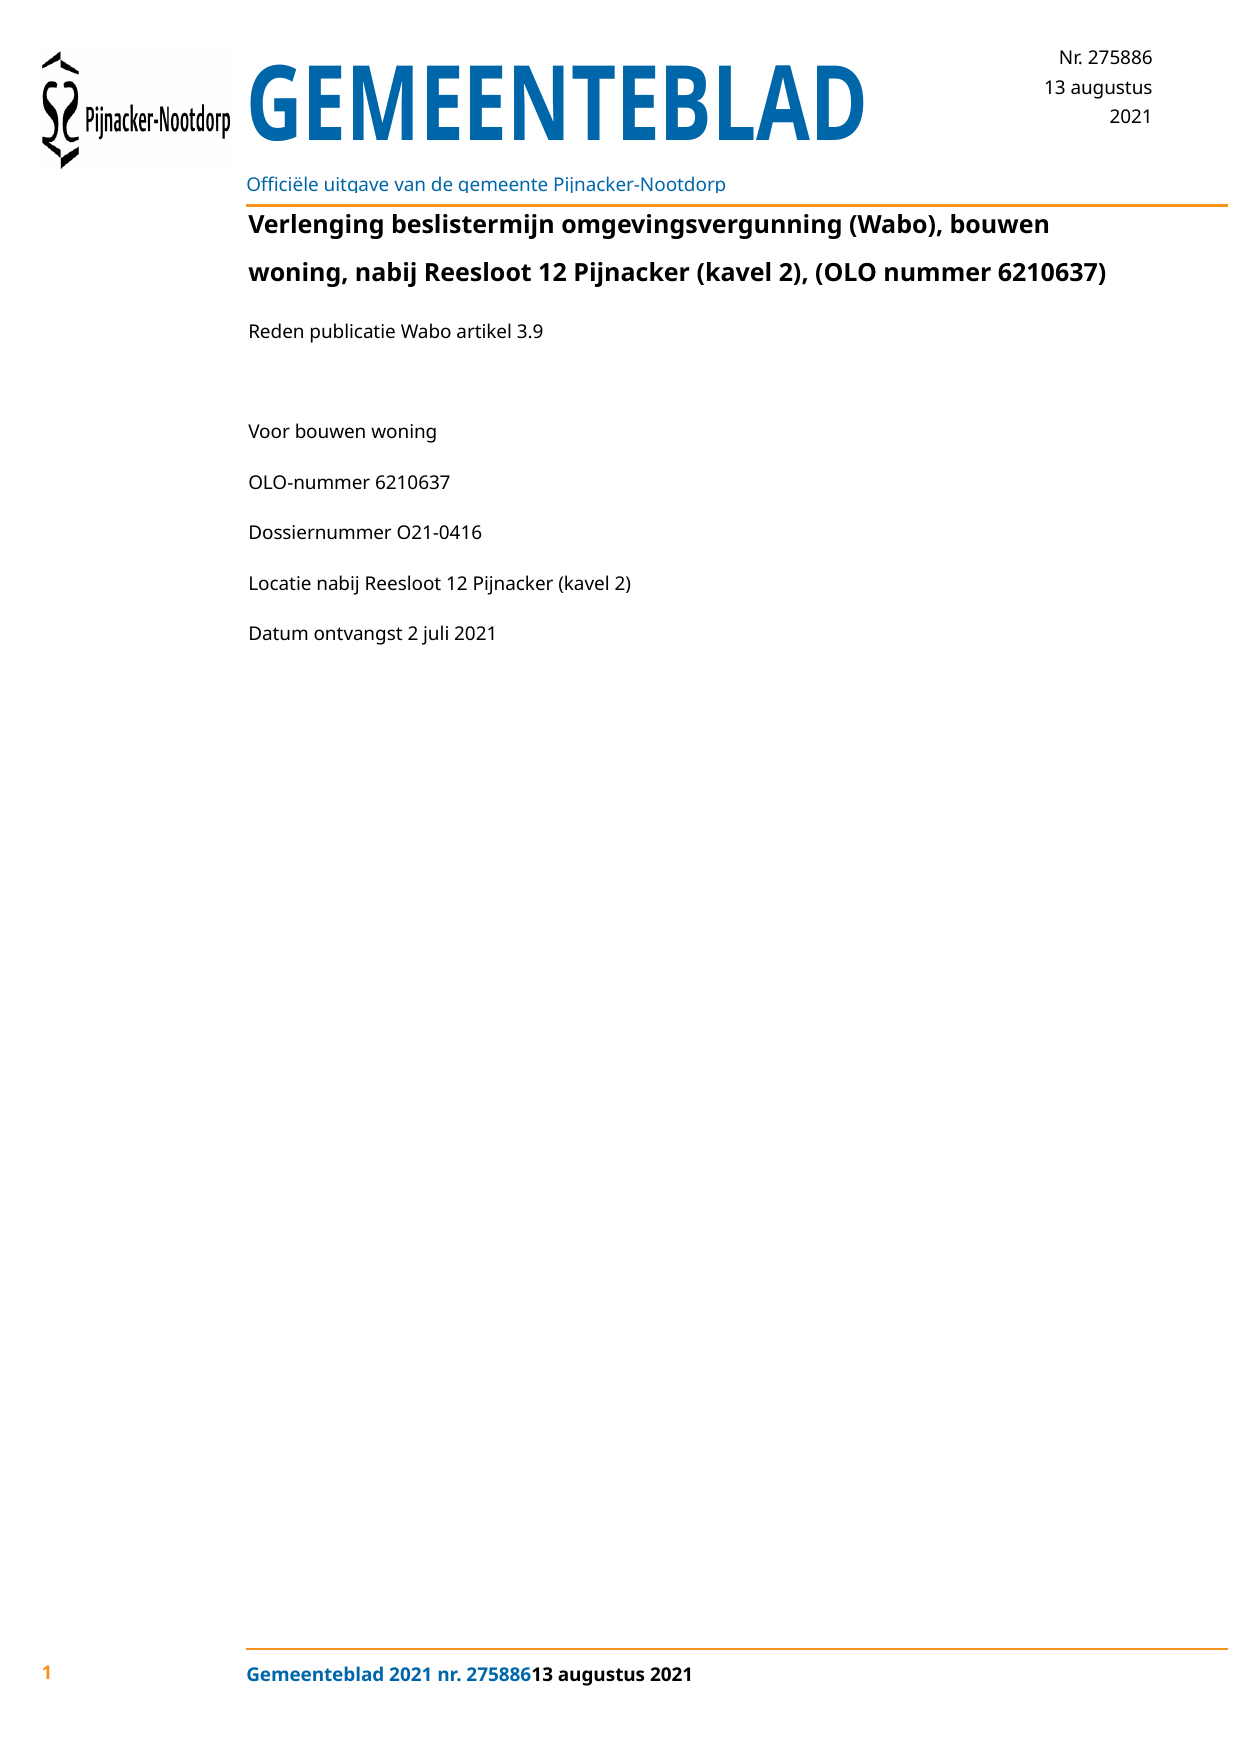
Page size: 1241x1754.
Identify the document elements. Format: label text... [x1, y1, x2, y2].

text Locatie nabij Reesloot 12 Pijnacker (kavel 2) [248, 570, 1152, 596]
picture [41, 47, 231, 172]
text Datum ontvangst 2 juli 2021 [248, 620, 1152, 646]
text Voor bouwen woning [248, 419, 1152, 444]
text Dossiernummer O21-0416 [248, 519, 1152, 545]
text OLO-nummer 6210637 [248, 469, 1152, 495]
text Reden publicatie Wabo artikel 3.9 [248, 318, 1152, 344]
text Verlenging beslistermijn omgevingsvergunning (Wabo), bouwen woning, nabij Reesloot 12 Pijnacker (kavel 2), (OLO nummer 6210637) [248, 207, 1152, 288]
